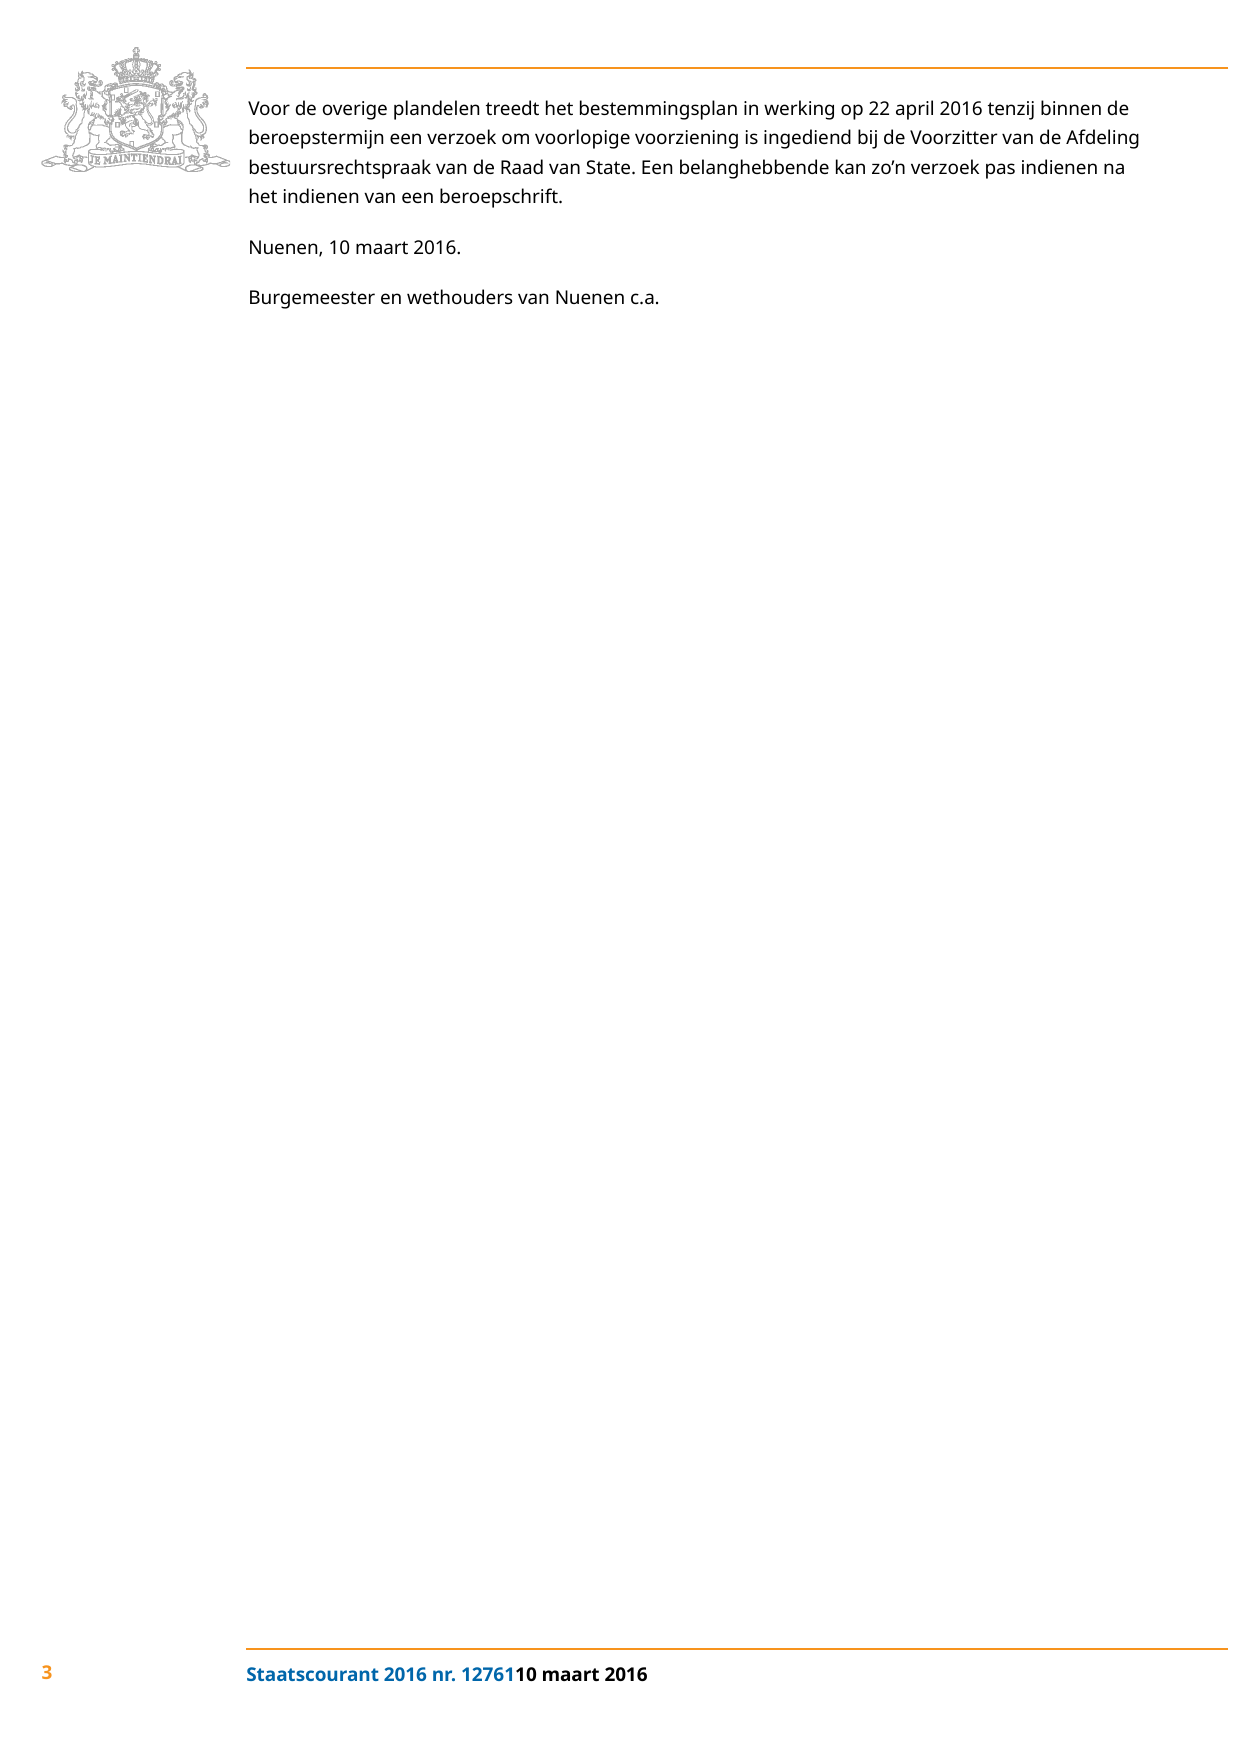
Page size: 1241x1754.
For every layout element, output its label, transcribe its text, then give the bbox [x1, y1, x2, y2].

text Burgemeester en wethouders van Nuenen c.a. [248, 284, 1152, 310]
picture [41, 47, 231, 172]
text Nuenen, 10 maart 2016. [248, 234, 1152, 260]
text Voor de overige plandelen treedt het bestemmingsplan in werking op 22 april 2016 tenzij binnen de beroepstermijn een verzoek om voorlopige voorziening is ingediend bij de Voorzitter van de Afdeling bestuursrechtspraak van de Raad van State. Een belanghebbende kan zo’n verzoek pas indienen na het indienen van een beroepschrift. [248, 95, 1152, 209]
